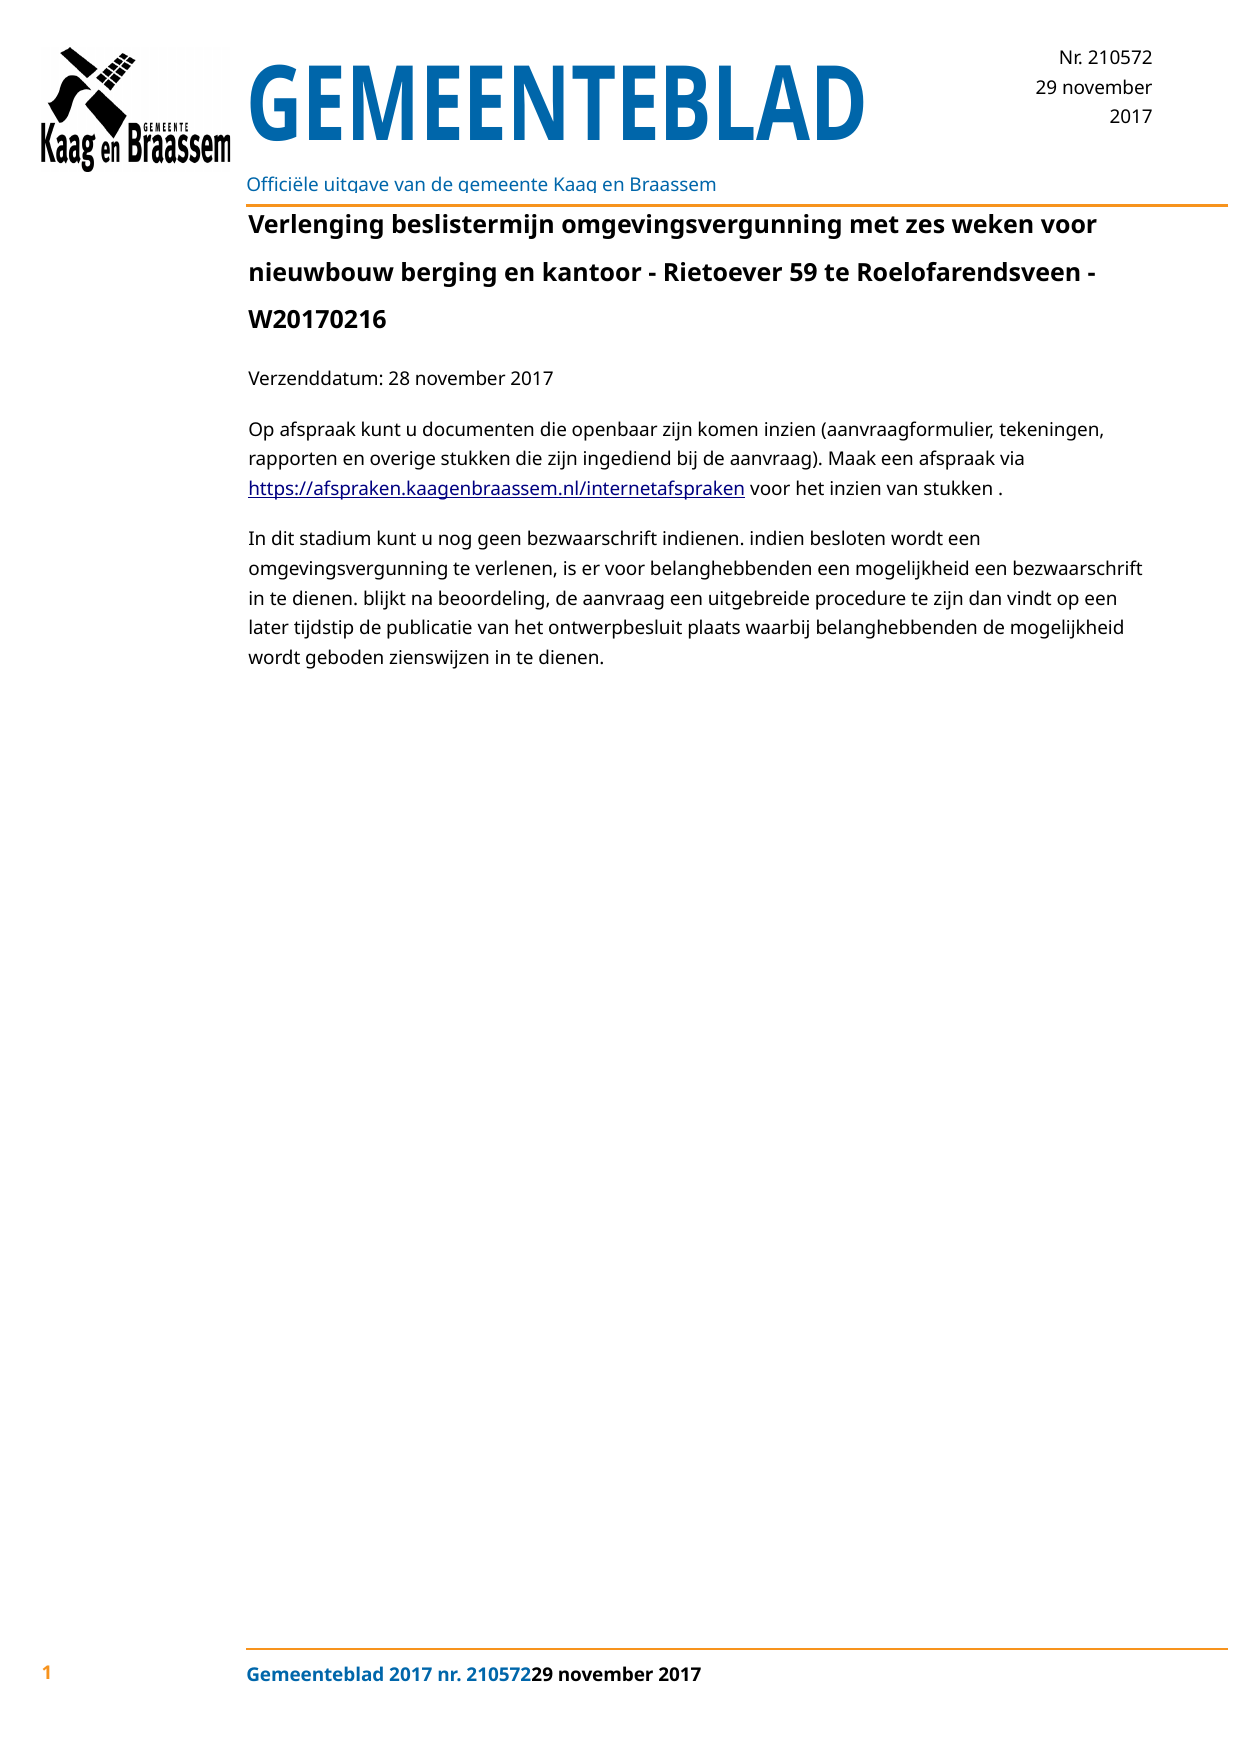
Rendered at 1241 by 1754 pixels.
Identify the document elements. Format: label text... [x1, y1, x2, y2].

text In dit stadium kunt u nog geen bezwaarschrift indienen. indien besloten wordt een omgevingsvergunning te verlenen, is er voor belanghebbenden een mogelijkheid een bezwaarschrift in te dienen. blijkt na beoordeling, de aanvraag een uitgebreide procedure te zijn dan vindt op een later tijdstip de publicatie van het ontwerpbesluit plaats waarbij belanghebbenden de mogelijkheid wordt geboden zienswijzen in te dienen. [248, 526, 1152, 669]
text Verzenddatum: 28 november 2017 [248, 366, 1152, 391]
text Op afspraak kunt u documenten die openbaar zijn komen inzien (aanvraagformulier, tekeningen, rapporten en overige stukken die zijn ingediend bij de aanvraag). Maak een afspraak via https://afspraken.kaagenbraassem.nl/internetafspraken voor het inzien van stukken . [248, 416, 1152, 501]
picture [41, 47, 231, 172]
text Verlenging beslistermijn omgevingsvergunning met zes weken voor nieuwbouw berging en kantoor - Rietoever 59 te Roelofarendsveen - W20170216 [248, 207, 1152, 336]
